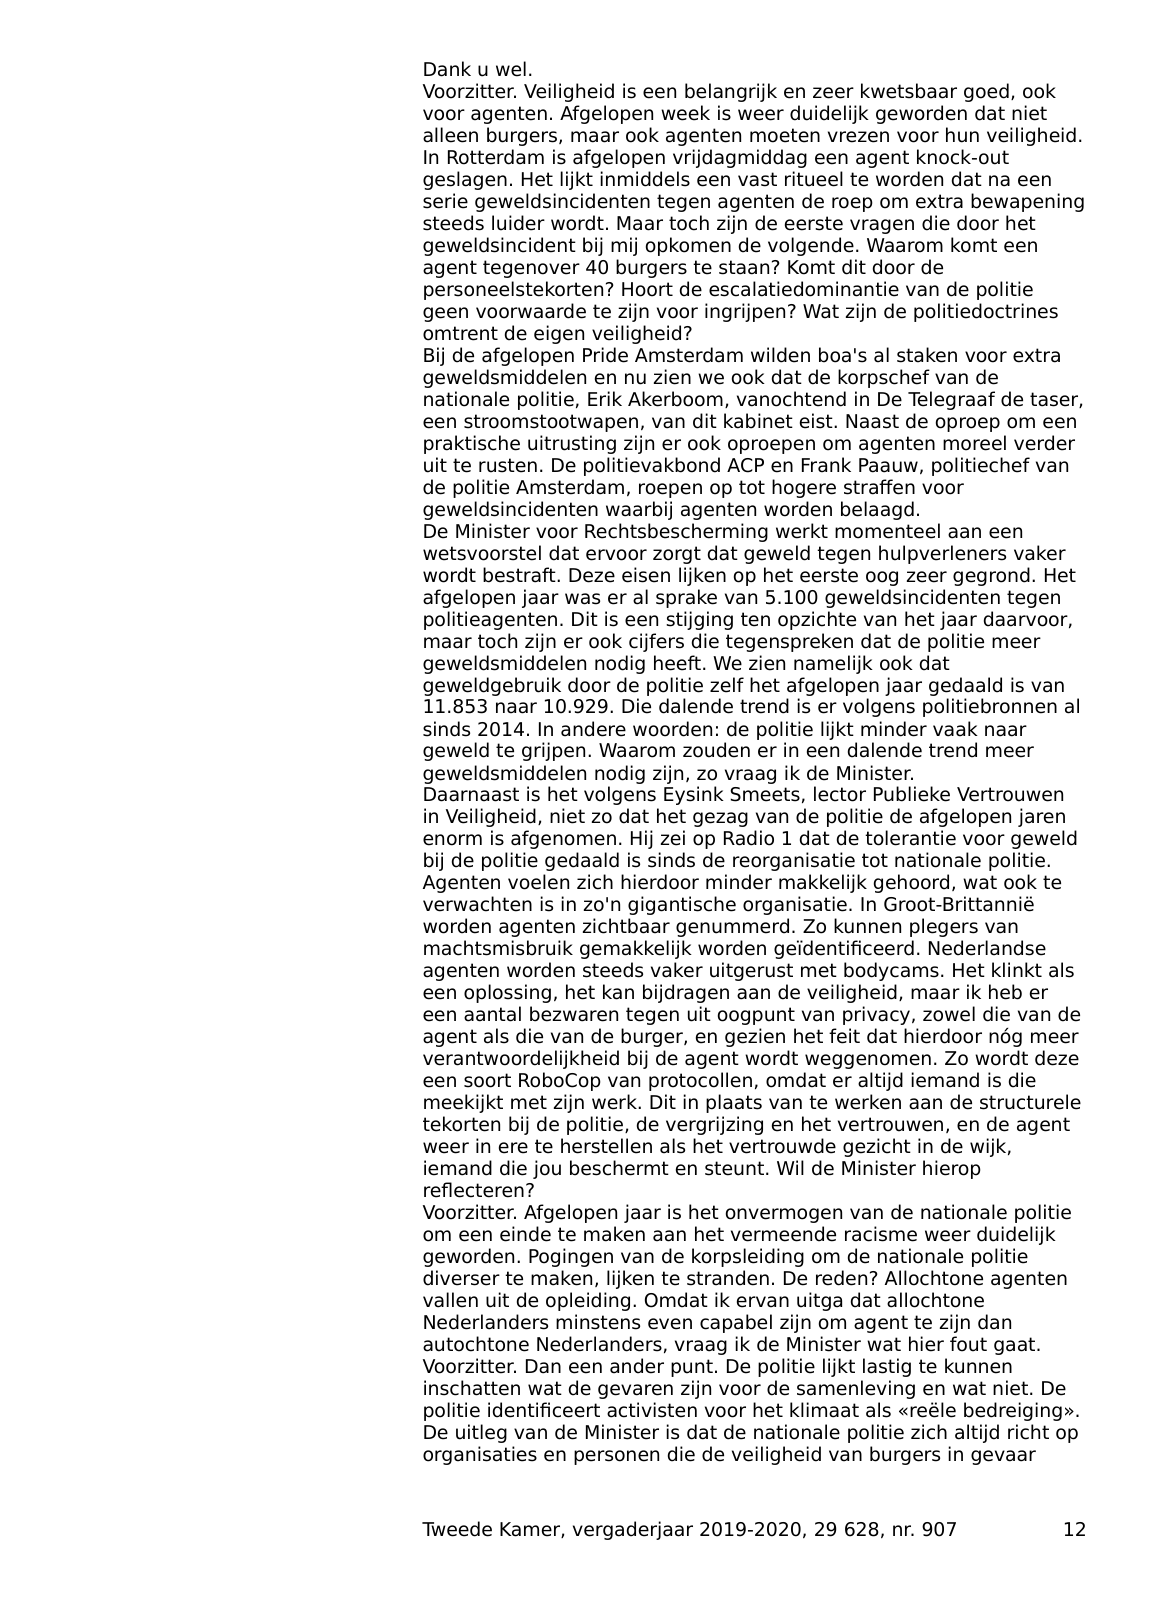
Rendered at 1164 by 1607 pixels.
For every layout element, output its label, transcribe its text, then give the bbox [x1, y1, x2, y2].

text Dank u wel. [422, 59, 1087, 81]
text Voorzitter. Afgelopen jaar is het onvermogen van de nationale politie om een einde te maken aan het vermeende racisme weer duidelijk geworden. Pogingen van de korpsleiding om de nationale politie diverser te maken, lijken te stranden. De reden? Allochtone agenten vallen uit de opleiding. Omdat ik ervan uitga dat allochtone Nederlanders minstens even capabel zijn om agent te zijn dan autochtone Nederlanders, vraag ik de Minister wat hier fout gaat. [422, 1202, 1087, 1356]
text De Minister voor Rechtsbescherming werkt momenteel aan een wetsvoorstel dat ervoor zorgt dat geweld tegen hulpverleners vaker wordt bestraft. Deze eisen lijken op het eerste oog zeer gegrond. Het afgelopen jaar was er al sprake van 5.100 geweldsincidenten tegen politieagenten. Dit is een stijging ten opzichte van het jaar daarvoor, maar toch zijn er ook cijfers die tegenspreken dat de politie meer geweldsmiddelen nodig heeft. We zien namelijk ook dat geweldgebruik door de politie zelf het afgelopen jaar gedaald is van 11.853 naar 10.929. Die dalende trend is er volgens politiebronnen al sinds 2014. In andere woorden: de politie lijkt minder vaak naar geweld te grijpen. Waarom zouden er in een dalende trend meer geweldsmiddelen nodig zijn, zo vraag ik de Minister. [422, 521, 1087, 784]
text Voorzitter. Dan een ander punt. De politie lijkt lastig te kunnen inschatten wat de gevaren zijn voor de samenleving en wat niet. De politie identificeert activisten voor het klimaat als «reële bedreiging». De uitleg van de Minister is dat de nationale politie zich altijd richt op organisaties en personen die de veiligheid van burgers in gevaar [422, 1356, 1087, 1466]
text Voorzitter. Veiligheid is een belangrijk en zeer kwetsbaar goed, ook voor agenten. Afgelopen week is weer duidelijk geworden dat niet alleen burgers, maar ook agenten moeten vrezen voor hun veiligheid. In Rotterdam is afgelopen vrijdagmiddag een agent knock-out geslagen. Het lijkt inmiddels een vast ritueel te worden dat na een serie geweldsincidenten tegen agenten de roep om extra bewapening steeds luider wordt. Maar toch zijn de eerste vragen die door het geweldsincident bij mij opkomen de volgende. Waarom komt een agent tegenover 40 burgers te staan? Komt dit door de personeelstekorten? Hoort de escalatiedominantie van de politie geen voorwaarde te zijn voor ingrijpen? Wat zijn de politiedoctrines omtrent de eigen veiligheid? [422, 81, 1087, 345]
text Bij de afgelopen Pride Amsterdam wilden boa's al staken voor extra geweldsmiddelen en nu zien we ook dat de korpschef van de nationale politie, Erik Akerboom, vanochtend in De Telegraaf de taser, een stroomstootwapen, van dit kabinet eist. Naast de oproep om een praktische uitrusting zijn er ook oproepen om agenten moreel verder uit te rusten. De politievakbond ACP en Frank Paauw, politiechef van de politie Amsterdam, roepen op tot hogere straffen voor geweldsincidenten waarbij agenten worden belaagd. [422, 345, 1087, 521]
text Daarnaast is het volgens Eysink Smeets, lector Publieke Vertrouwen in Veiligheid, niet zo dat het gezag van de politie de afgelopen jaren enorm is afgenomen. Hij zei op Radio 1 dat de tolerantie voor geweld bij de politie gedaald is sinds de reorganisatie tot nationale politie. Agenten voelen zich hierdoor minder makkelijk gehoord, wat ook te verwachten is in zo'n gigantische organisatie. In Groot-Brittannië worden agenten zichtbaar genummerd. Zo kunnen plegers van machtsmisbruik gemakkelijk worden geïdentificeerd. Nederlandse agenten worden steeds vaker uitgerust met bodycams. Het klinkt als een oplossing, het kan bijdragen aan de veiligheid, maar ik heb er een aantal bezwaren tegen uit oogpunt van privacy, zowel die van de agent als die van de burger, en gezien het feit dat hierdoor nóg meer verantwoordelijkheid bij de agent wordt weggenomen. Zo wordt deze een soort RoboCop van protocollen, omdat er altijd iemand is die meekijkt met zijn werk. Dit in plaats van te werken aan de structurele tekorten bij de politie, de vergrijzing en het vertrouwen, en de agent weer in ere te herstellen als het vertrouwde gezicht in de wijk, iemand die jou beschermt en steunt. Wil de Minister hierop reflecteren? [422, 784, 1087, 1202]
